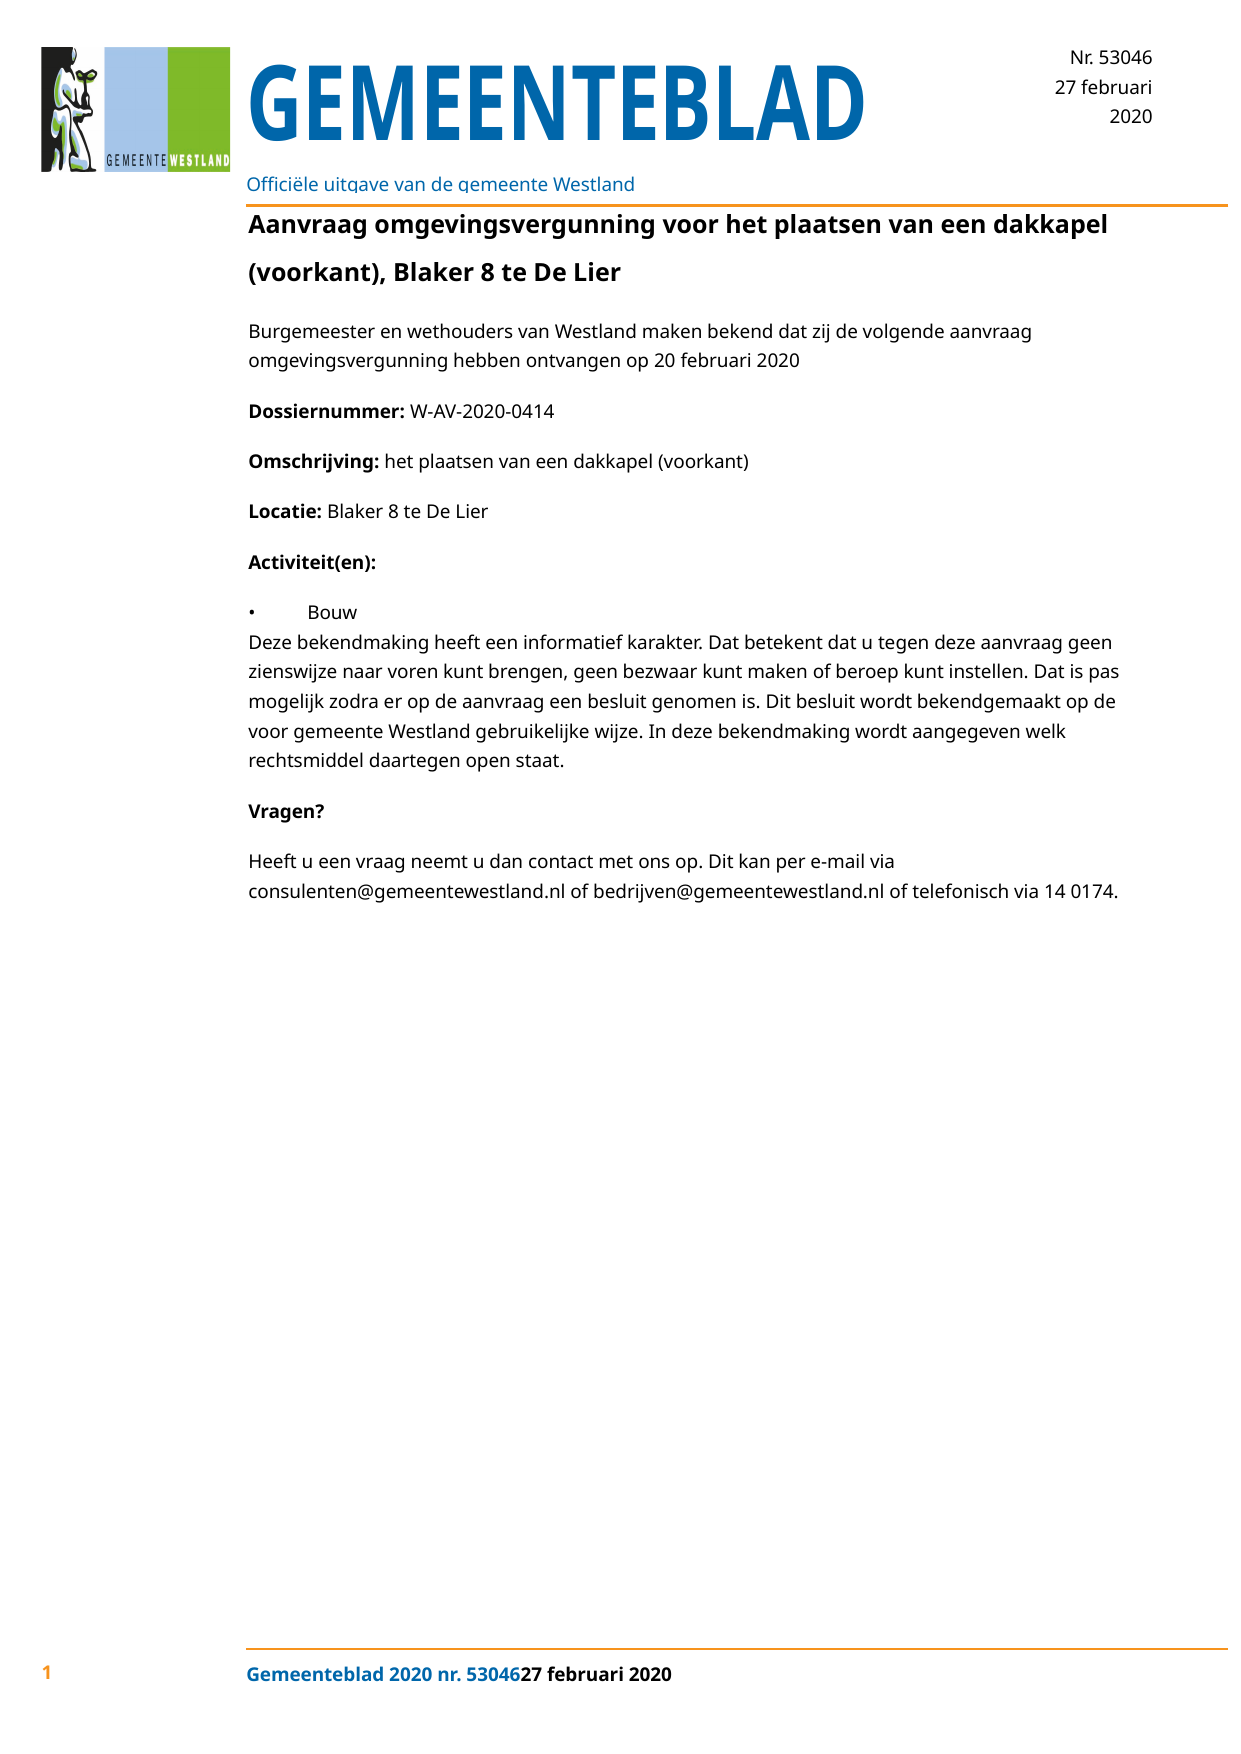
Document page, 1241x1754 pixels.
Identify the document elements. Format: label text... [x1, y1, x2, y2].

text Vragen? [248, 798, 1152, 824]
text Dossiernummer: W-AV-2020-0414 [248, 398, 1152, 424]
text Activiteit(en): [248, 549, 1152, 575]
text Deze bekendmaking heeft een informatief karakter. Dat betekent dat u tegen deze aanvraag geen zienswijze naar voren kunt brengen, geen bezwaar kunt maken of beroep kunt instellen. Dat is pas mogelijk zodra er op de aanvraag een besluit genomen is. Dit besluit wordt bekendgemaakt op de voor gemeente Westland gebruikelijke wijze. In deze bekendmaking wordt aangegeven welk rechtsmiddel daartegen open staat. [248, 629, 1152, 773]
text Aanvraag omgevingsvergunning voor het plaatsen van een dakkapel (voorkant), Blaker 8 te De Lier [248, 207, 1152, 288]
text Heeft u een vraag neemt u dan contact met ons op. Dit kan per e-mail via consulenten@gemeentewestland.nl of bedrijven@gemeentewestland.nl of telefonisch via 14 0174. [248, 848, 1152, 904]
text Burgemeester en wethouders van Westland maken bekend dat zij de volgende aanvraag omgevingsvergunning hebben ontvangen op 20 februari 2020 [248, 318, 1152, 373]
text Locatie: Blaker 8 te De Lier [248, 499, 1152, 524]
list Bouw [248, 599, 1152, 625]
text Omschrijving: het plaatsen van een dakkapel (voorkant) [248, 448, 1152, 474]
picture [41, 47, 231, 172]
